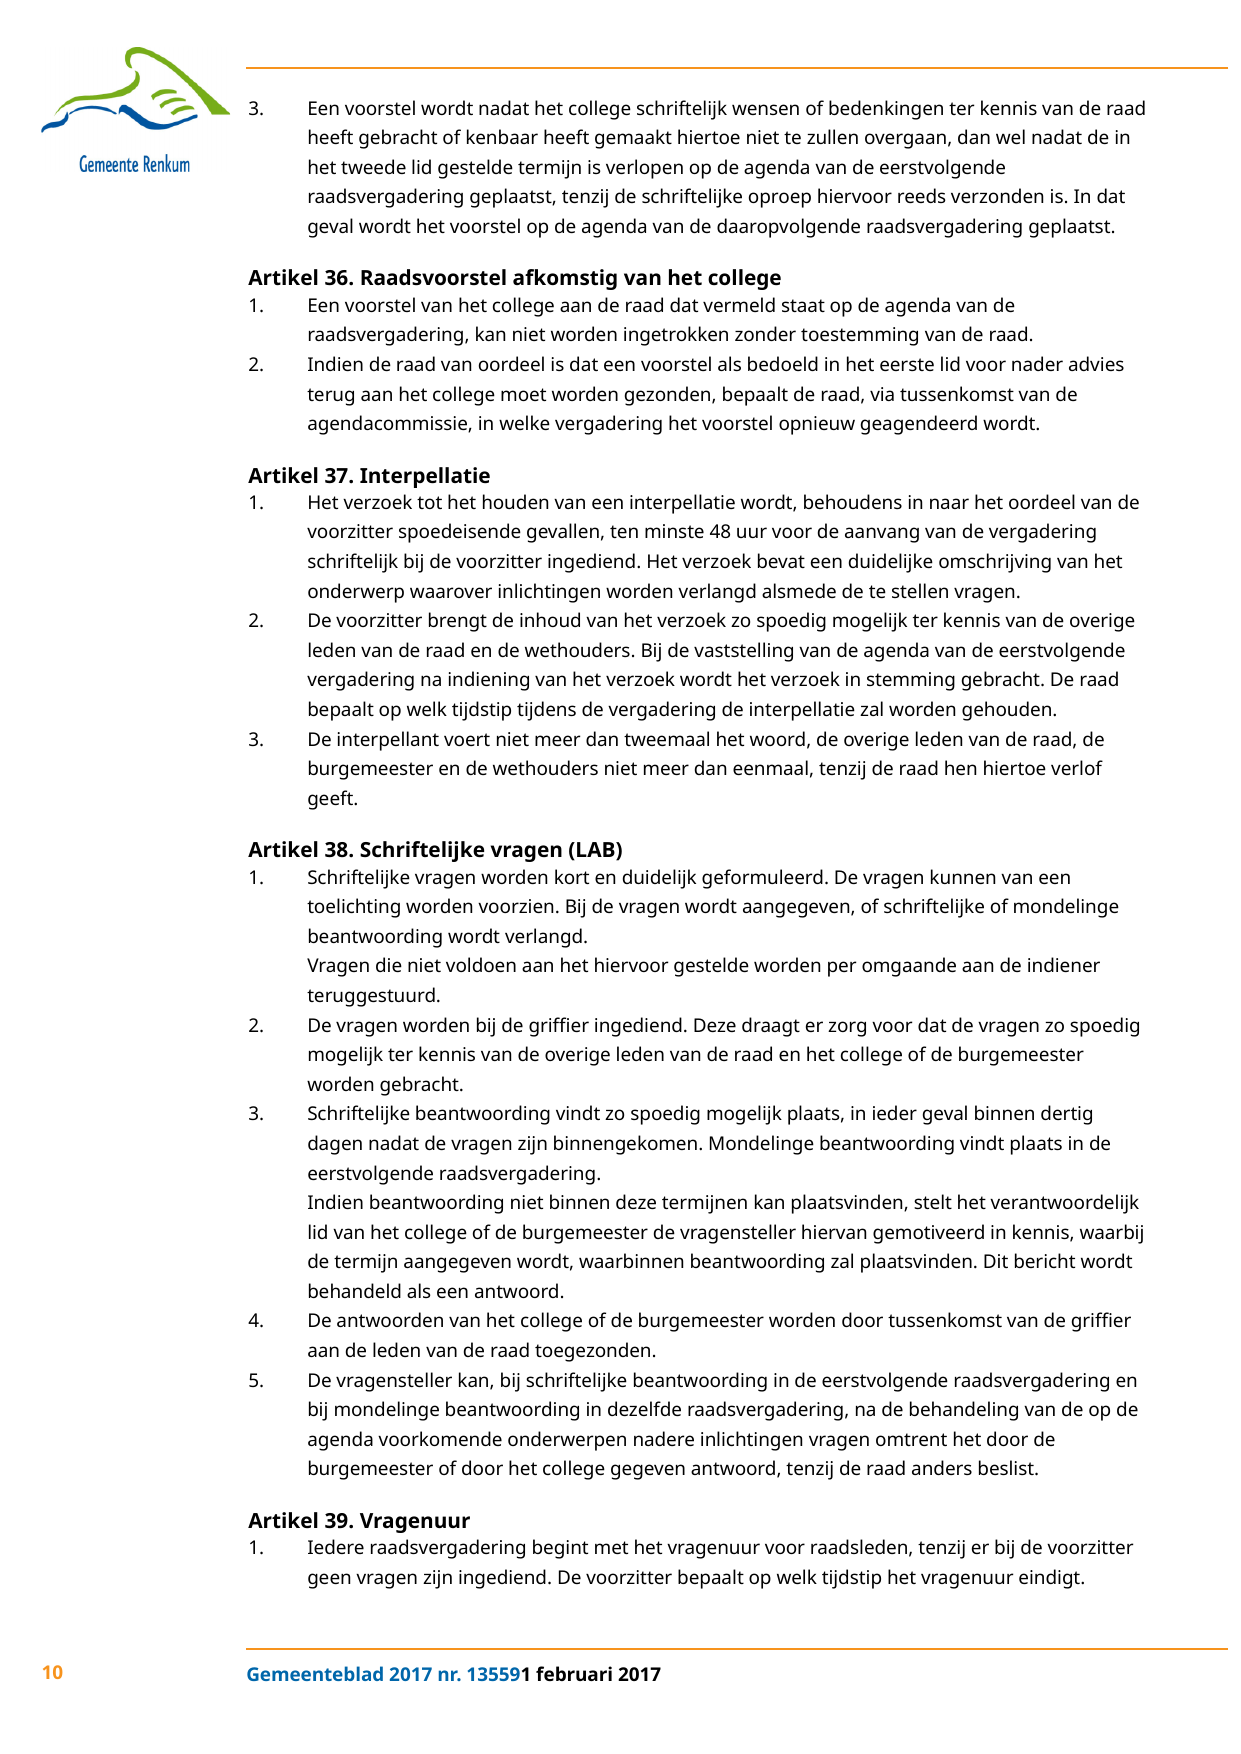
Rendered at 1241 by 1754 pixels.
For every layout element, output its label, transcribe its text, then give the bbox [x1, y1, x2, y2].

list Het verzoek tot het houden van een interpellatie wordt, behoudens in naar het oordeel van de voorzitter spoedeisende gevallen, ten minste 48 uur voor de aanvang van de vergadering schriftelijk bij de voorzitter ingediend. Het verzoek bevat een duidelijke omschrijving van het onderwerp waarover inlichtingen worden verlangd alsmede de te stellen vragen. [248, 489, 1152, 604]
text Artikel 36. Raadsvoorstel afkomstig van het college [248, 263, 1152, 292]
list Indien beantwoording niet binnen deze termijnen kan plaatsvinden, stelt het verantwoordelijk lid van het college of de burgemeester de vragensteller hiervan gemotiveerd in kennis, waarbij de termijn aangegeven wordt, waarbinnen beantwoording zal plaatsvinden. Dit bericht wordt behandeld als een antwoord. [248, 1189, 1152, 1304]
text Artikel 38. Schriftelijke vragen (LAB) [248, 835, 1152, 864]
list De voorzitter brengt de inhoud van het verzoek zo spoedig mogelijk ter kennis van de overige leden van de raad en de wethouders. Bij de vaststelling van de agenda van de eerstvolgende vergadering na indiening van het verzoek wordt het verzoek in stemming gebracht. De raad bepaalt op welk tijdstip tijdens de vergadering de interpellatie zal worden gehouden. [248, 607, 1152, 722]
list Een voorstel van het college aan de raad dat vermeld staat op de agenda van de raadsvergadering, kan niet worden ingetrokken zonder toestemming van de raad. [248, 292, 1152, 347]
list De interpellant voert niet meer dan tweemaal het woord, de overige leden van de raad, de burgemeester en de wethouders niet meer dan eenmaal, tenzij de raad hen hiertoe verlof geeft. [248, 726, 1152, 811]
picture [41, 47, 231, 172]
text Artikel 39. Vragenuur [248, 1506, 1152, 1534]
list De vragen worden bij de griffier ingediend. Deze draagt er zorg voor dat de vragen zo spoedig mogelijk ter kennis van de overige leden van de raad en het college of de burgemeester worden gebracht. [248, 1012, 1152, 1097]
list Indien de raad van oordeel is dat een voorstel als bedoeld in het eerste lid voor nader advies terug aan het college moet worden gezonden, bepaalt de raad, via tussenkomst van de agendacommissie, in welke vergadering het voorstel opnieuw geagendeerd wordt. [248, 351, 1152, 436]
list Vragen die niet voldoen aan het hiervoor gestelde worden per omgaande aan de indiener teruggestuurd. [248, 953, 1152, 1008]
list Een voorstel wordt nadat het college schriftelijk wensen of bedenkingen ter kennis van de raad heeft gebracht of kenbaar heeft gemaakt hiertoe niet te zullen overgaan, dan wel nadat de in het tweede lid gestelde termijn is verlopen op de agenda van de eerstvolgende raadsvergadering geplaatst, tenzij de schriftelijke oproep hiervoor reeds verzonden is. In dat geval wordt het voorstel op de agenda van de daaropvolgende raadsvergadering geplaatst. [248, 95, 1152, 239]
text Artikel 37. Interpellatie [248, 461, 1152, 489]
list De antwoorden van het college of de burgemeester worden door tussenkomst van de griffier aan de leden van de raad toegezonden. [248, 1308, 1152, 1363]
list De vragensteller kan, bij schriftelijke beantwoording in de eerstvolgende raadsvergadering en bij mondelinge beantwoording in dezelfde raadsvergadering, na de behandeling van de op de agenda voorkomende onderwerpen nadere inlichtingen vragen omtrent het door de burgemeester of door het college gegeven antwoord, tenzij de raad anders beslist. [248, 1367, 1152, 1481]
list Schriftelijke beantwoording vindt zo spoedig mogelijk plaats, in ieder geval binnen dertig dagen nadat de vragen zijn binnengekomen. Mondelinge beantwoording vindt plaats in de eerstvolgende raadsvergadering. [248, 1101, 1152, 1185]
list Iedere raadsvergadering begint met het vragenuur voor raadsleden, tenzij er bij de voorzitter geen vragen zijn ingediend. De voorzitter bepaalt op welk tijdstip het vragenuur eindigt. [248, 1534, 1152, 1590]
list Schriftelijke vragen worden kort en duidelijk geformuleerd. De vragen kunnen van een toelichting worden voorzien. Bij de vragen wordt aangegeven, of schriftelijke of mondelinge beantwoording wordt verlangd. [248, 864, 1152, 949]
